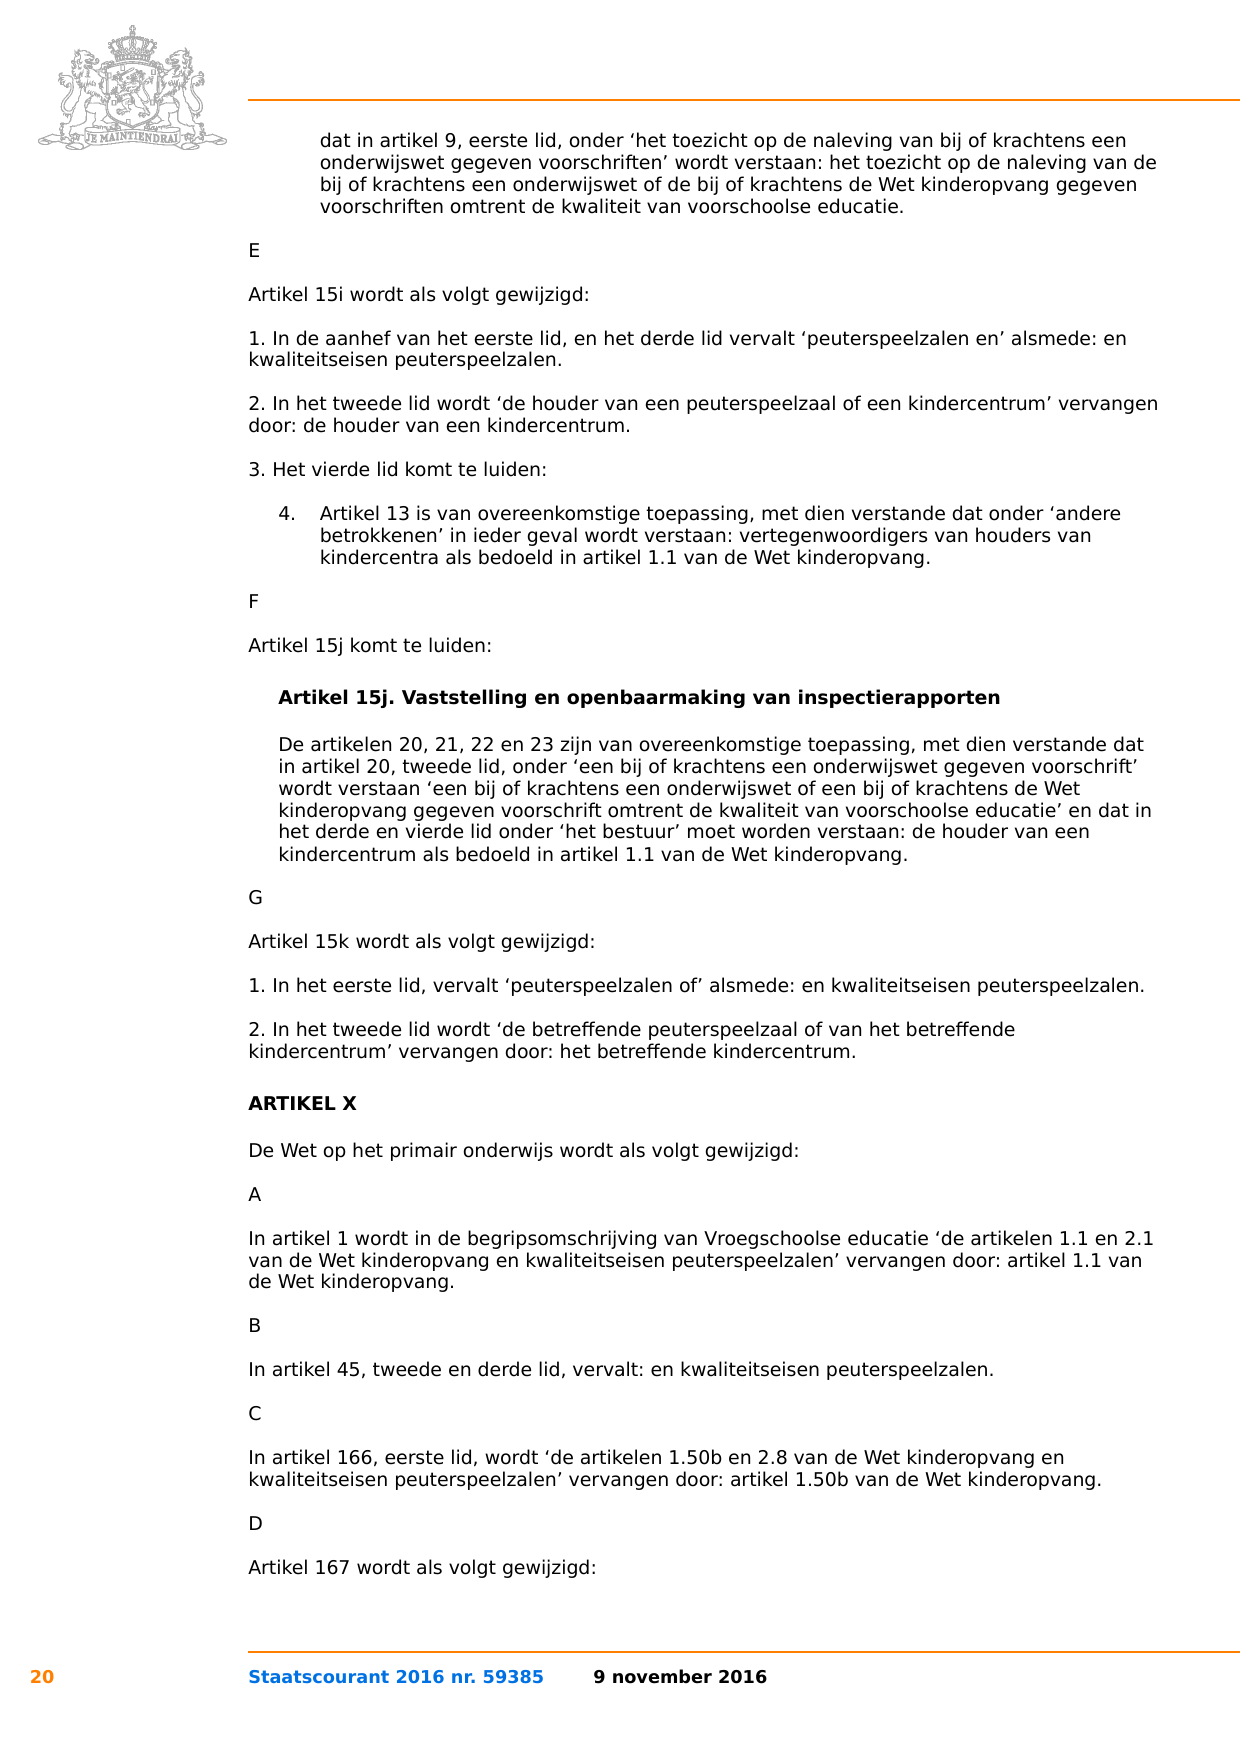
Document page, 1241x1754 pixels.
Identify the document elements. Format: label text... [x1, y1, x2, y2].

text De Wet op het primair onderwijs wordt als volgt gewijzigd: [248, 1140, 1163, 1162]
text De artikelen 20, 21, 22 en 23 zijn van overeenkomstige toepassing, met dien verstande dat in artikel 20, tweede lid, onder ‘een bij of krachtens een onderwijswet gegeven voorschrift’ wordt verstaan ‘een bij of krachtens een onderwijswet of een bij of krachtens de Wet kinderopvang gegeven voorschrift omtrent de kwaliteit van voorschoolse educatie’ en dat in het derde en vierde lid onder ‘het bestuur’ moet worden verstaan: de houder van een kindercentrum als bedoeld in artikel 1.1 van de Wet kinderopvang. [278, 733, 1163, 865]
text G [248, 887, 1163, 909]
subtitle ARTIKEL X [248, 1093, 1163, 1115]
text B [248, 1315, 1163, 1337]
text F [248, 591, 1163, 613]
text Artikel 15k wordt als volgt gewijzigd: [248, 931, 1163, 953]
subtitle Artikel 15j. Vaststelling en openbaarmaking van inspectierapporten [278, 687, 1163, 708]
text In artikel 166, eerste lid, wordt ‘de artikelen 1.50b en 2.8 van de Wet kinderopvang en kwaliteitseisen peuterspeelzalen’ vervangen door: artikel 1.50b van de Wet kinderopvang. [248, 1447, 1163, 1491]
text In artikel 45, tweede en derde lid, vervalt: en kwaliteitseisen peuterspeelzalen. [248, 1359, 1163, 1381]
text Artikel 15i wordt als volgt gewijzigd: [248, 283, 1163, 306]
text Artikel 15j komt te luiden: [248, 634, 1163, 657]
text 1. In het eerste lid, vervalt ‘peuterspeelzalen of’ alsmede: en kwaliteitseisen peuterspeelzalen. [248, 975, 1163, 997]
picture [38, 25, 227, 150]
text 1. In de aanhef van het eerste lid, en het derde lid vervalt ‘peuterspeelzalen en’ alsmede: en kwaliteitseisen peuterspeelzalen. [248, 327, 1163, 371]
text 2. In het tweede lid wordt ‘de betreffende peuterspeelzaal of van het betreffende kindercentrum’ vervangen door: het betreffende kindercentrum. [248, 1019, 1163, 1063]
text dat in artikel 9, eerste lid, onder ‘het toezicht op de naleving van bij of krachtens een onderwijswet gegeven voorschriften’ wordt verstaan: het toezicht op de naleving van de bij of krachtens een onderwijswet of de bij of krachtens de Wet kinderopvang gegeven voorschriften omtrent de kwaliteit van voorschoolse educatie. [278, 130, 1163, 218]
text 2. In het tweede lid wordt ‘de houder van een peuterspeelzaal of een kindercentrum’ vervangen door: de houder van een kindercentrum. [248, 393, 1163, 437]
text C [248, 1403, 1163, 1425]
text 4. Artikel 13 is van overeenkomstige toepassing, met dien verstande dat onder ‘andere betrokkenen’ in ieder geval wordt verstaan: vertegenwoordigers van houders van kindercentra als bedoeld in artikel 1.1 van de Wet kinderopvang. [278, 503, 1163, 569]
text A [248, 1184, 1163, 1206]
text In artikel 1 wordt in de begripsomschrijving van Vroegschoolse educatie ‘de artikelen 1.1 en 2.1 van de Wet kinderopvang en kwaliteitseisen peuterspeelzalen’ vervangen door: artikel 1.1 van de Wet kinderopvang. [248, 1227, 1163, 1293]
text 3. Het vierde lid komt te luiden: [248, 459, 1163, 481]
text Artikel 167 wordt als volgt gewijzigd: [248, 1557, 1163, 1578]
text D [248, 1513, 1163, 1535]
text E [248, 240, 1163, 262]
